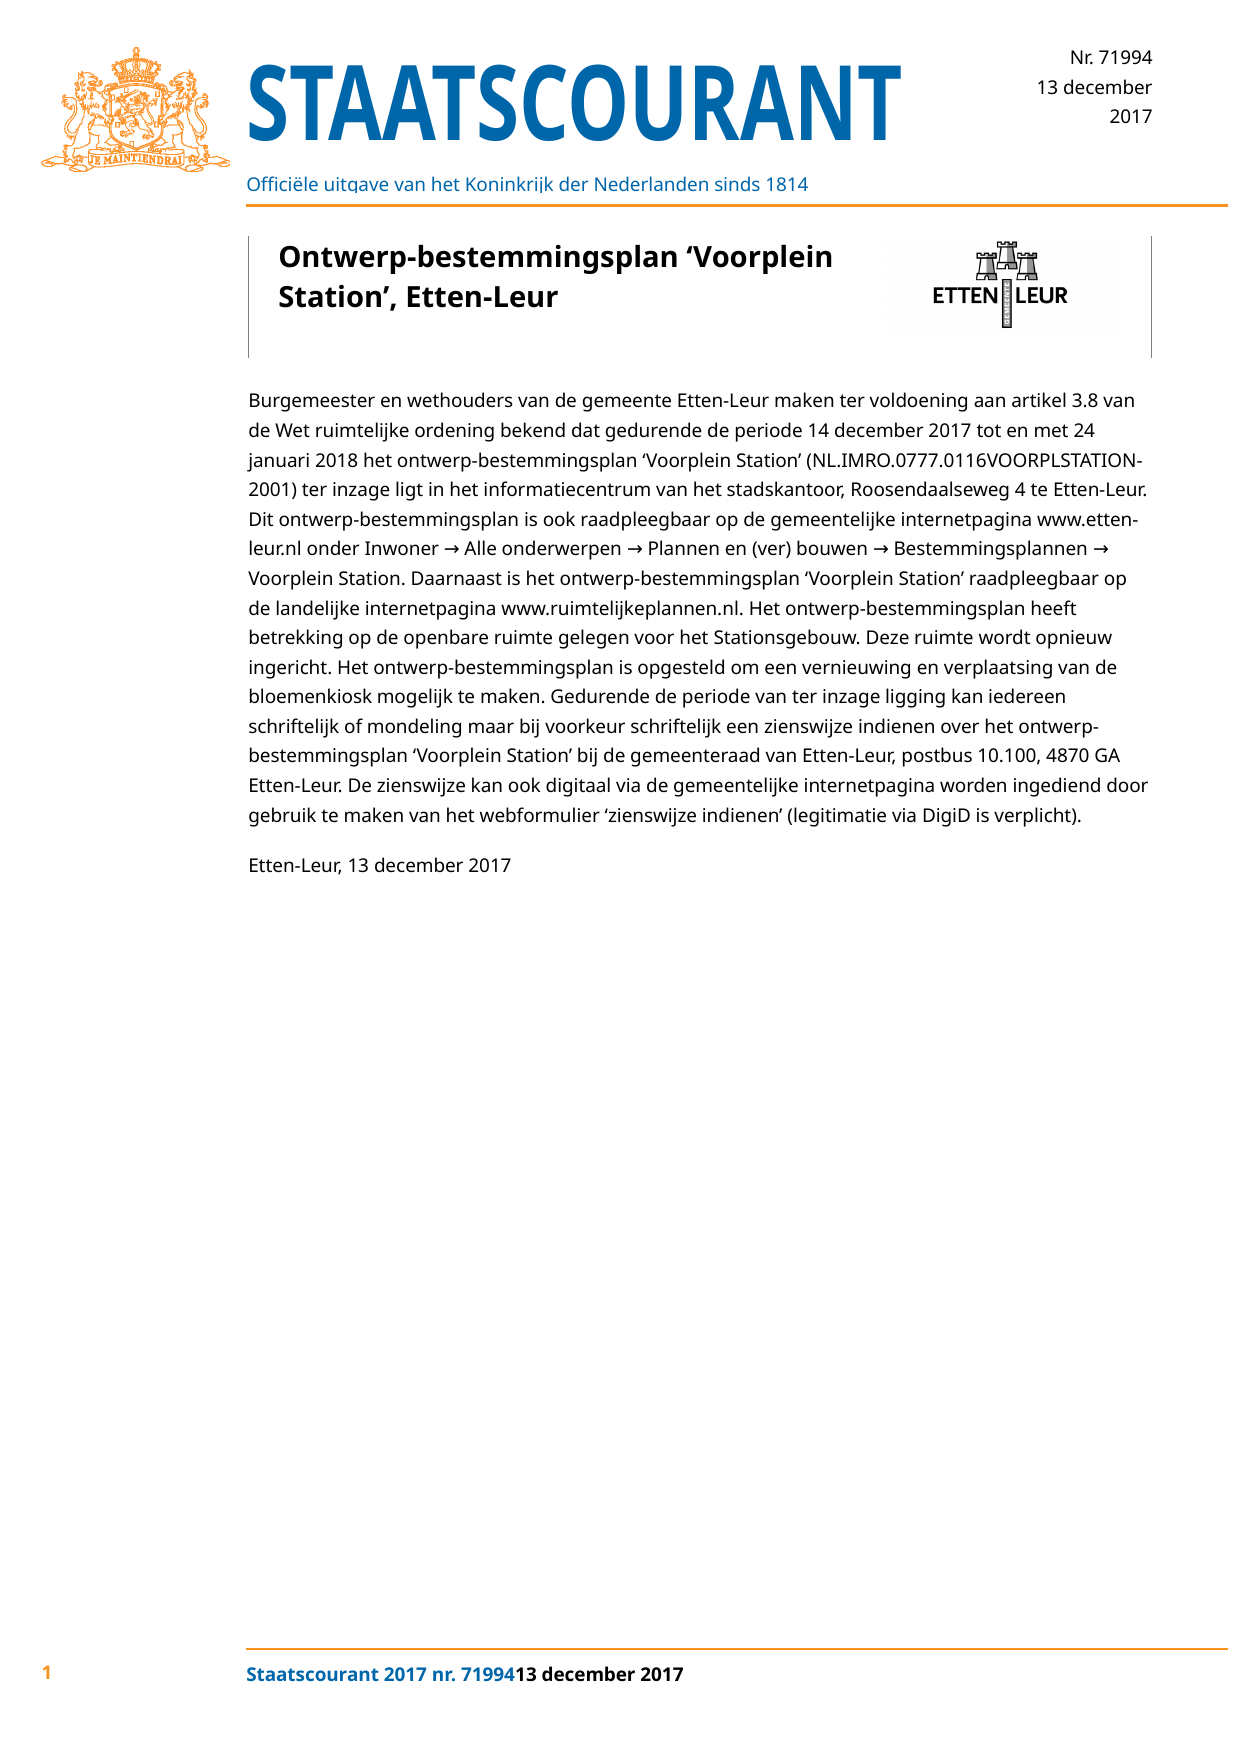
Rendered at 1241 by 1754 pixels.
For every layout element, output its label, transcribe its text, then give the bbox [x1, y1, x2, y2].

picture [882, 236, 1119, 333]
text Burgemeester en wethouders van de gemeente Etten-Leur maken ter voldoening aan artikel 3.8 van de Wet ruimtelijke ordening bekend dat gedurende de periode 14 december 2017 tot en met 24 januari 2018 het ontwerp-bestemmingsplan ‘Voorplein Station’ (NL.IMRO.0777.0116VOORPLSTATION-2001) ter inzage ligt in het informatiecentrum van het stadskantoor, Roosendaalseweg 4 te Etten-Leur. Dit ontwerp-bestemmingsplan is ook raadpleegbaar op de gemeentelijke internetpagina www.etten-leur.nl onder Inwoner → Alle onderwerpen → Plannen en (ver) bouwen → Bestemmingsplannen → Voorplein Station. Daarnaast is het ontwerp-bestemmingsplan ‘Voorplein Station’ raadpleegbaar op de landelijke internetpagina www.ruimtelijkeplannen.nl. Het ontwerp-bestemmingsplan heeft betrekking op de openbare ruimte gelegen voor het Stationsgebouw. Deze ruimte wordt opnieuw ingericht. Het ontwerp-bestemmingsplan is opgesteld om een vernieuwing en verplaatsing van de bloemenkiosk mogelijk te maken. Gedurende de periode van ter inzage ligging kan iedereen schriftelijk of mondeling maar bij voorkeur schriftelijk een zienswijze indienen over het ontwerp-bestemmingsplan ‘Voorplein Station’ bij de gemeenteraad van Etten-Leur, postbus 10.100, 4870 GA Etten-Leur. De zienswijze kan ook digitaal via de gemeentelijke internetpagina worden ingediend door gebruik te maken van het webformulier ‘zienswijze indienen’ (legitimatie via DigiD is verplicht). [248, 388, 1152, 828]
picture [41, 47, 231, 172]
table_header [850, 333, 1151, 358]
table_header [1119, 236, 1151, 332]
table_header Ontwerp-bestemmingsplan ‘Voorplein Station’, Etten-Leur [249, 236, 850, 358]
table_header [850, 236, 882, 332]
text Etten-Leur, 13 december 2017 [248, 852, 1152, 878]
